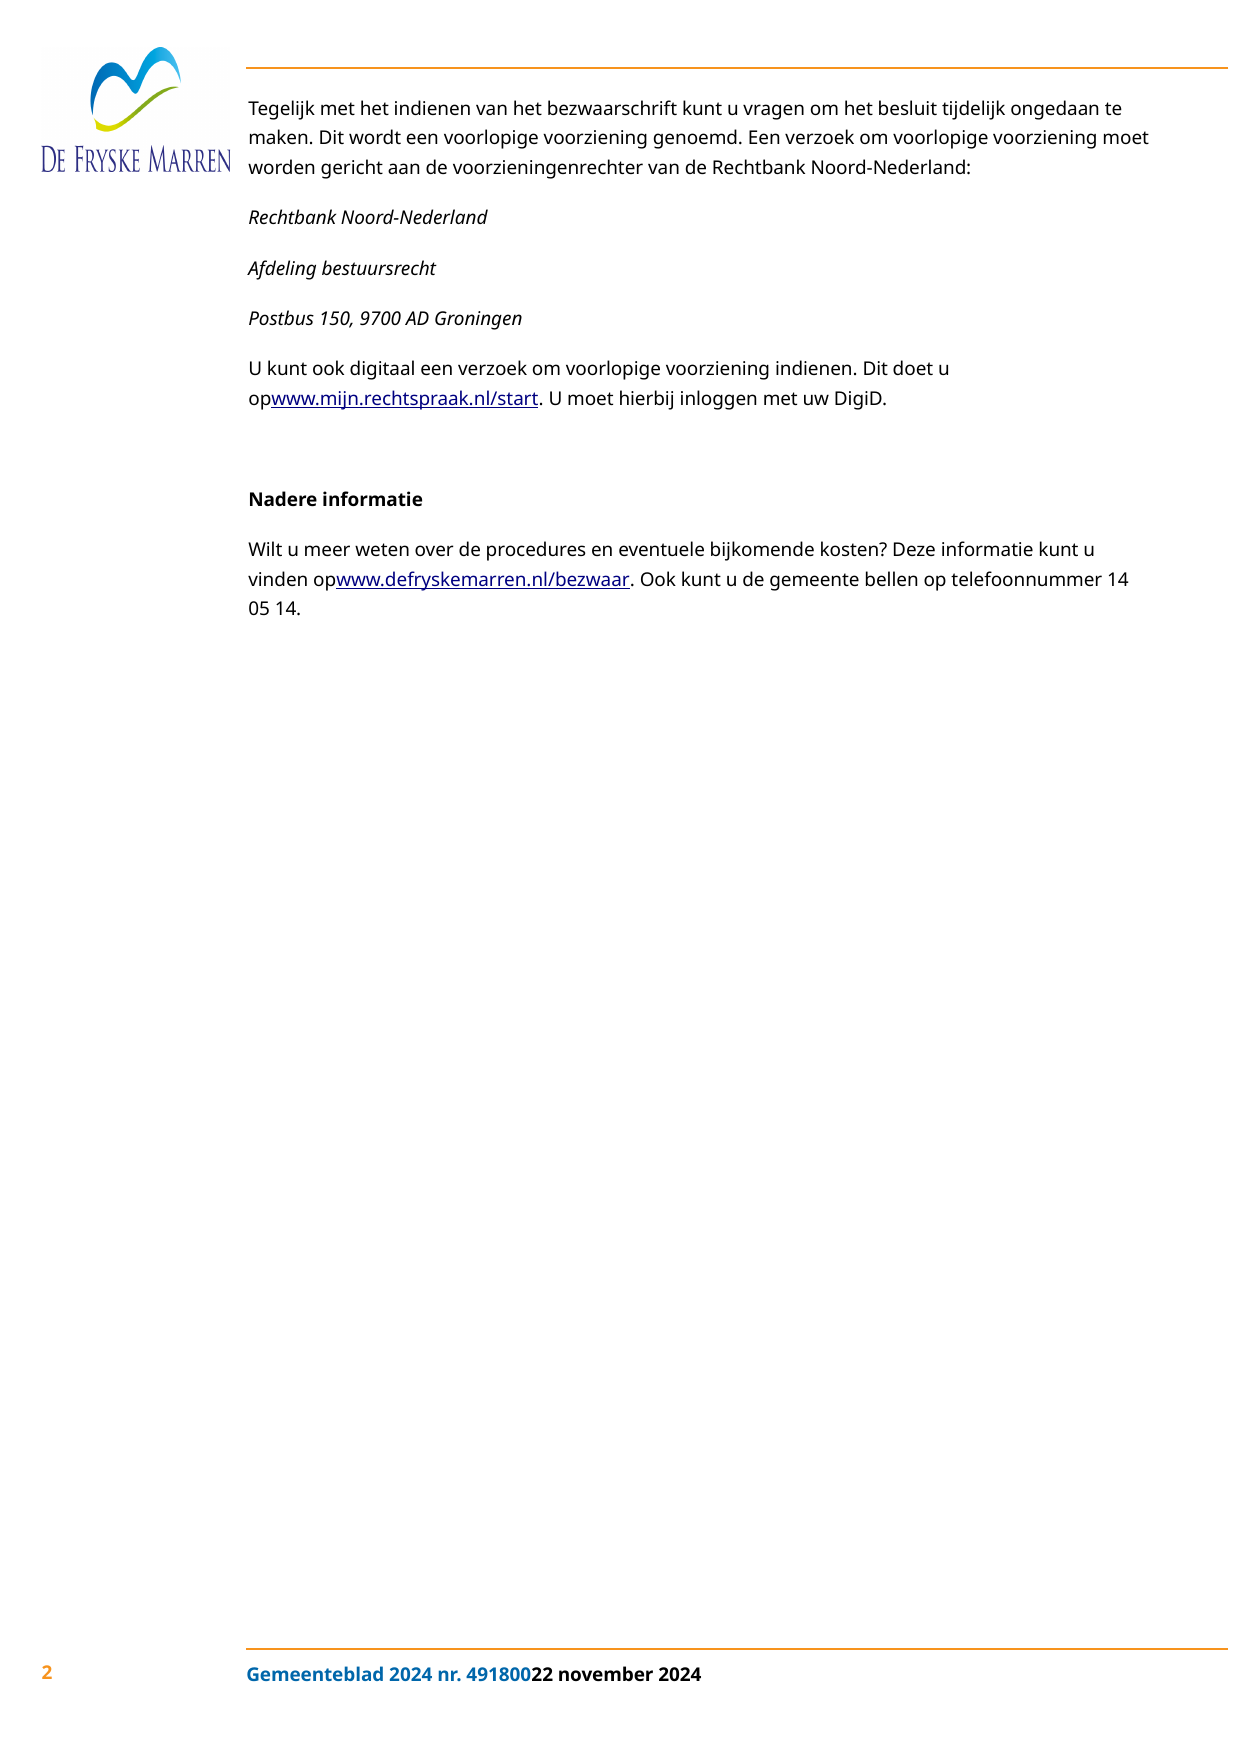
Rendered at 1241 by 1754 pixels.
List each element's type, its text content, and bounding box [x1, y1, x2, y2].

text Tegelijk met het indienen van het bezwaarschrift kunt u vragen om het besluit tijdelijk ongedaan te maken. Dit wordt een voorlopige voorziening genoemd. Een verzoek om voorlopige voorziening moet worden gericht aan de voorzieningenrechter van de Rechtbank Noord-Nederland: [248, 95, 1152, 180]
picture [41, 47, 231, 172]
text Wilt u meer weten over de procedures en eventuele bijkomende kosten? Deze informatie kunt u vinden opwww.defryskemarren.nl/bezwaar. Ook kunt u de gemeente bellen op telefoonnummer 14 05 14. [248, 536, 1152, 621]
text Postbus 150, 9700 AD Groningen [248, 305, 1152, 331]
text U kunt ook digitaal een verzoek om voorlopige voorziening indienen. Dit doet u opwww.mijn.rechtspraak.nl/start. U moet hierbij inloggen met uw DigiD. [248, 356, 1152, 411]
text Rechtbank Noord-Nederland [248, 204, 1152, 230]
text Nadere informatie [248, 486, 1152, 512]
text Afdeling bestuursrecht [248, 255, 1152, 281]
